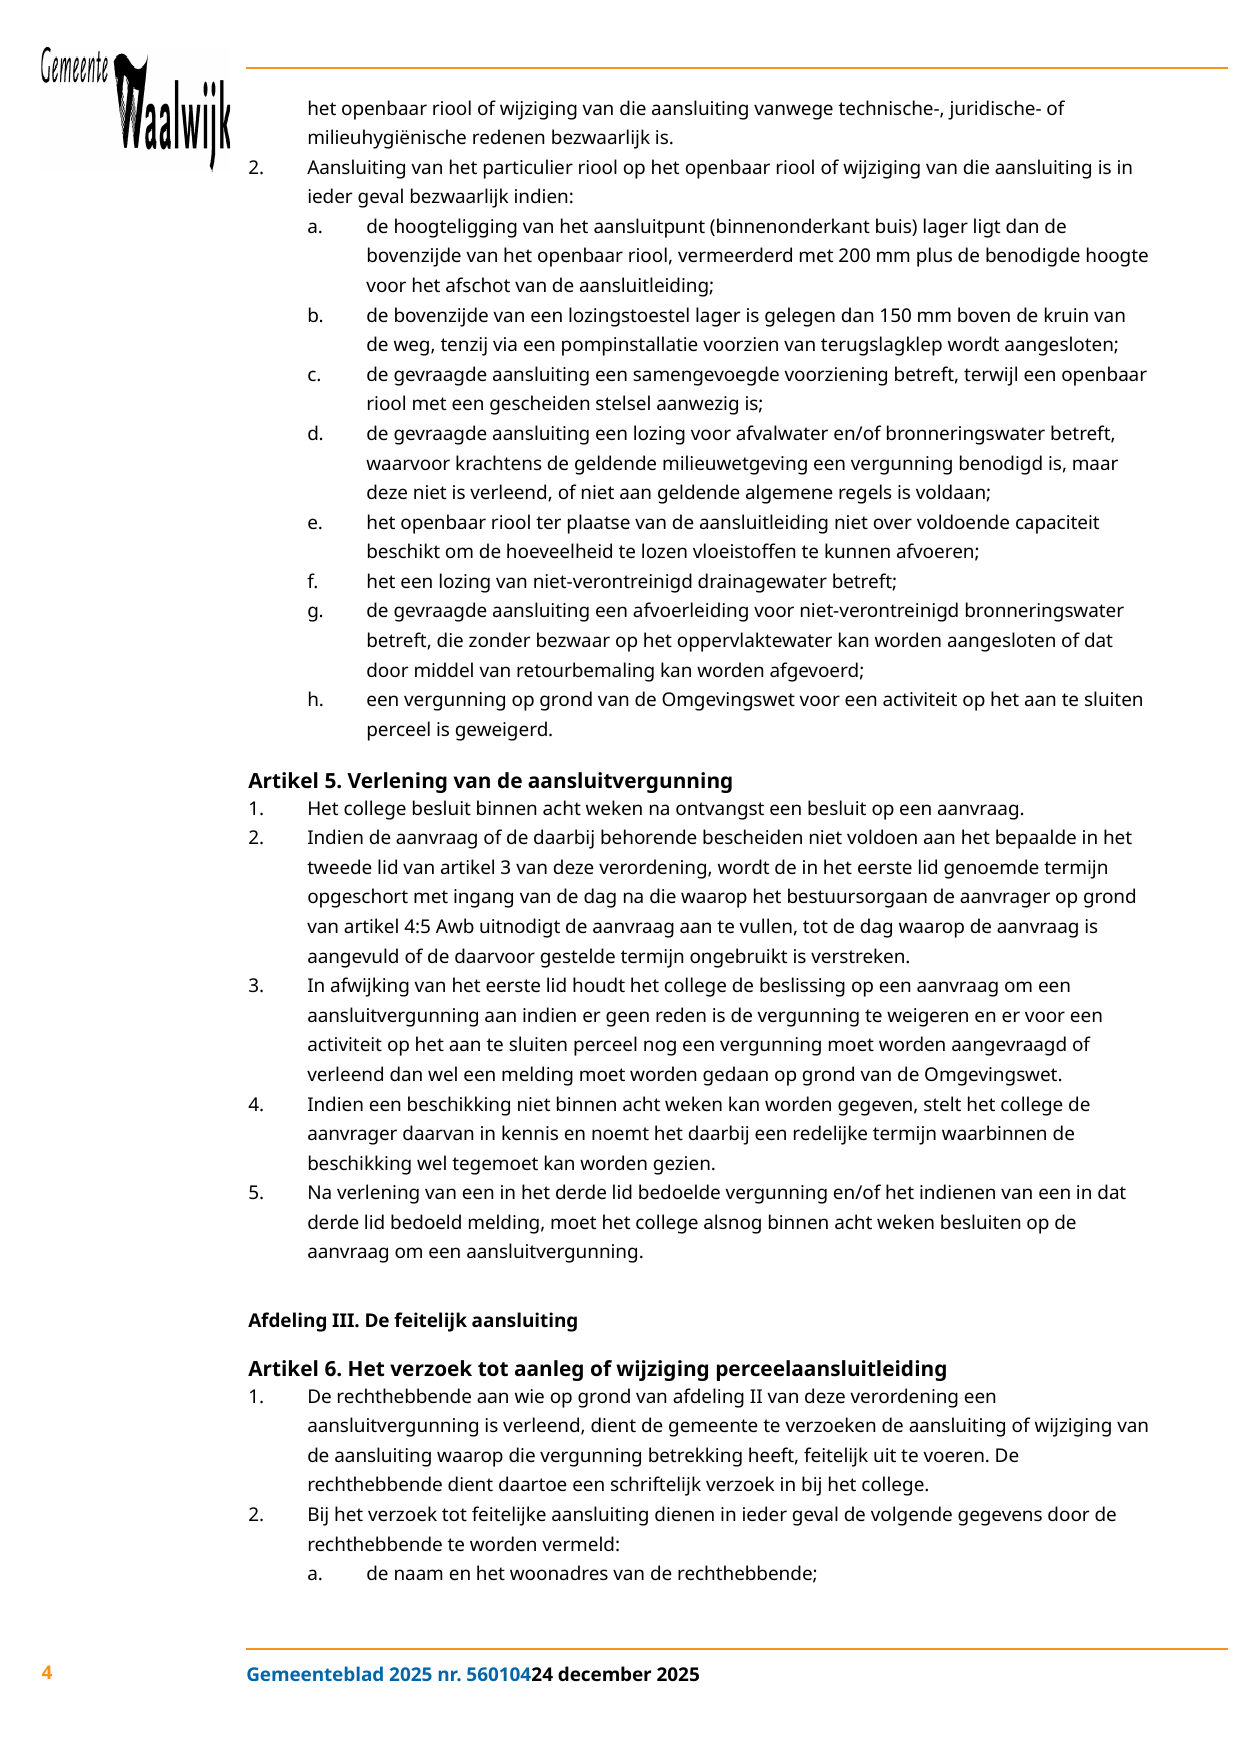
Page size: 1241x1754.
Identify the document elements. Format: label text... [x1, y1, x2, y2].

list de gevraagde aansluiting een lozing voor afvalwater en/of bronneringswater betreft, waarvoor krachtens de geldende milieuwetgeving een vergunning benodigd is, maar deze niet is verleend, of niet aan geldende algemene regels is voldaan; [307, 420, 1152, 505]
list Indien de aanvraag of de daarbij behorende bescheiden niet voldoen aan het bepaalde in het tweede lid van artikel 3 van deze verordening, wordt de in het eerste lid genoemde termijn opgeschort met ingang van de dag na die waarop het bestuursorgaan de aanvrager op grond van artikel 4:5 Awb uitnodigt de aanvraag aan te vullen, tot de dag waarop de aanvraag is aangevuld of de daarvoor gestelde termijn ongebruikt is verstreken. [248, 824, 1152, 968]
text Artikel 5. Verlening van de aansluitvergunning [248, 766, 1152, 795]
list de gevraagde aansluiting een samengevoegde voorziening betreft, terwijl een openbaar riool met een gescheiden stelsel aanwezig is; [307, 361, 1152, 416]
list de hoogteligging van het aansluitpunt (binnenonderkant buis) lager ligt dan de bovenzijde van het openbaar riool, vermeerderd met 200 mm plus de benodigde hoogte voor het afschot van de aansluitleiding; [307, 213, 1152, 298]
list de gevraagde aansluiting een afvoerleiding voor niet-verontreinigd bronneringswater betreft, die zonder bezwaar op het oppervlaktewater kan worden aangesloten of dat door middel van retourbemaling kan worden afgevoerd; [307, 598, 1152, 683]
picture [41, 47, 231, 172]
list Na verlening van een in het derde lid bedoelde vergunning en/of het indienen van een in dat derde lid bedoeld melding, moet het college alsnog binnen acht weken besluiten op de aanvraag om een aansluitvergunning. [248, 1179, 1152, 1264]
list Het college besluit binnen acht weken na ontvangst een besluit op een aanvraag. [248, 795, 1152, 821]
list de naam en het woonadres van de rechthebbende; [307, 1560, 1152, 1586]
list De rechthebbende aan wie op grond van afdeling II van deze verordening een aansluitvergunning is verleend, dient de gemeente te verzoeken de aansluiting of wijziging van de aansluiting waarop die vergunning betrekking heeft, feitelijk uit te voeren. De rechthebbende dient daartoe een schriftelijk verzoek in bij het college. [248, 1383, 1152, 1497]
list het een lozing van niet-verontreinigd drainagewater betreft; [307, 568, 1152, 594]
text Afdeling III. De feitelijk aansluiting [248, 1305, 1152, 1333]
list een vergunning op grond van de Omgevingswet voor een activiteit op het aan te sluiten perceel is geweigerd. [307, 686, 1152, 742]
list het openbaar riool of wijziging van die aansluiting vanwege technische-, juridische- of milieuhygiënische redenen bezwaarlijk is. [248, 95, 1152, 150]
list Bij het verzoek tot feitelijke aansluiting dienen in ieder geval de volgende gegevens door de rechthebbende te worden vermeld: [248, 1501, 1152, 1556]
list Aansluiting van het particulier riool op het openbaar riool of wijziging van die aansluiting is in ieder geval bezwaarlijk indien: [248, 154, 1152, 209]
list In afwijking van het eerste lid houdt het college de beslissing op een aanvraag om een aansluitvergunning aan indien er geen reden is de vergunning te weigeren en er voor een activiteit op het aan te sluiten perceel nog een vergunning moet worden aangevraagd of verleend dan wel een melding moet worden gedaan op grond van de Omgevingswet. [248, 972, 1152, 1087]
list de bovenzijde van een lozingstoestel lager is gelegen dan 150 mm boven de kruin van de weg, tenzij via een pompinstallatie voorzien van terugslagklep wordt aangesloten; [307, 302, 1152, 357]
list het openbaar riool ter plaatse van de aansluitleiding niet over voldoende capaciteit beschikt om de hoeveelheid te lozen vloeistoffen te kunnen afvoeren; [307, 509, 1152, 564]
text Artikel 6. Het verzoek tot aanleg of wijziging perceelaansluitleiding [248, 1354, 1152, 1383]
list Indien een beschikking niet binnen acht weken kan worden gegeven, stelt het college de aanvrager daarvan in kennis en noemt het daarbij een redelijke termijn waarbinnen de beschikking wel tegemoet kan worden gezien. [248, 1091, 1152, 1176]
